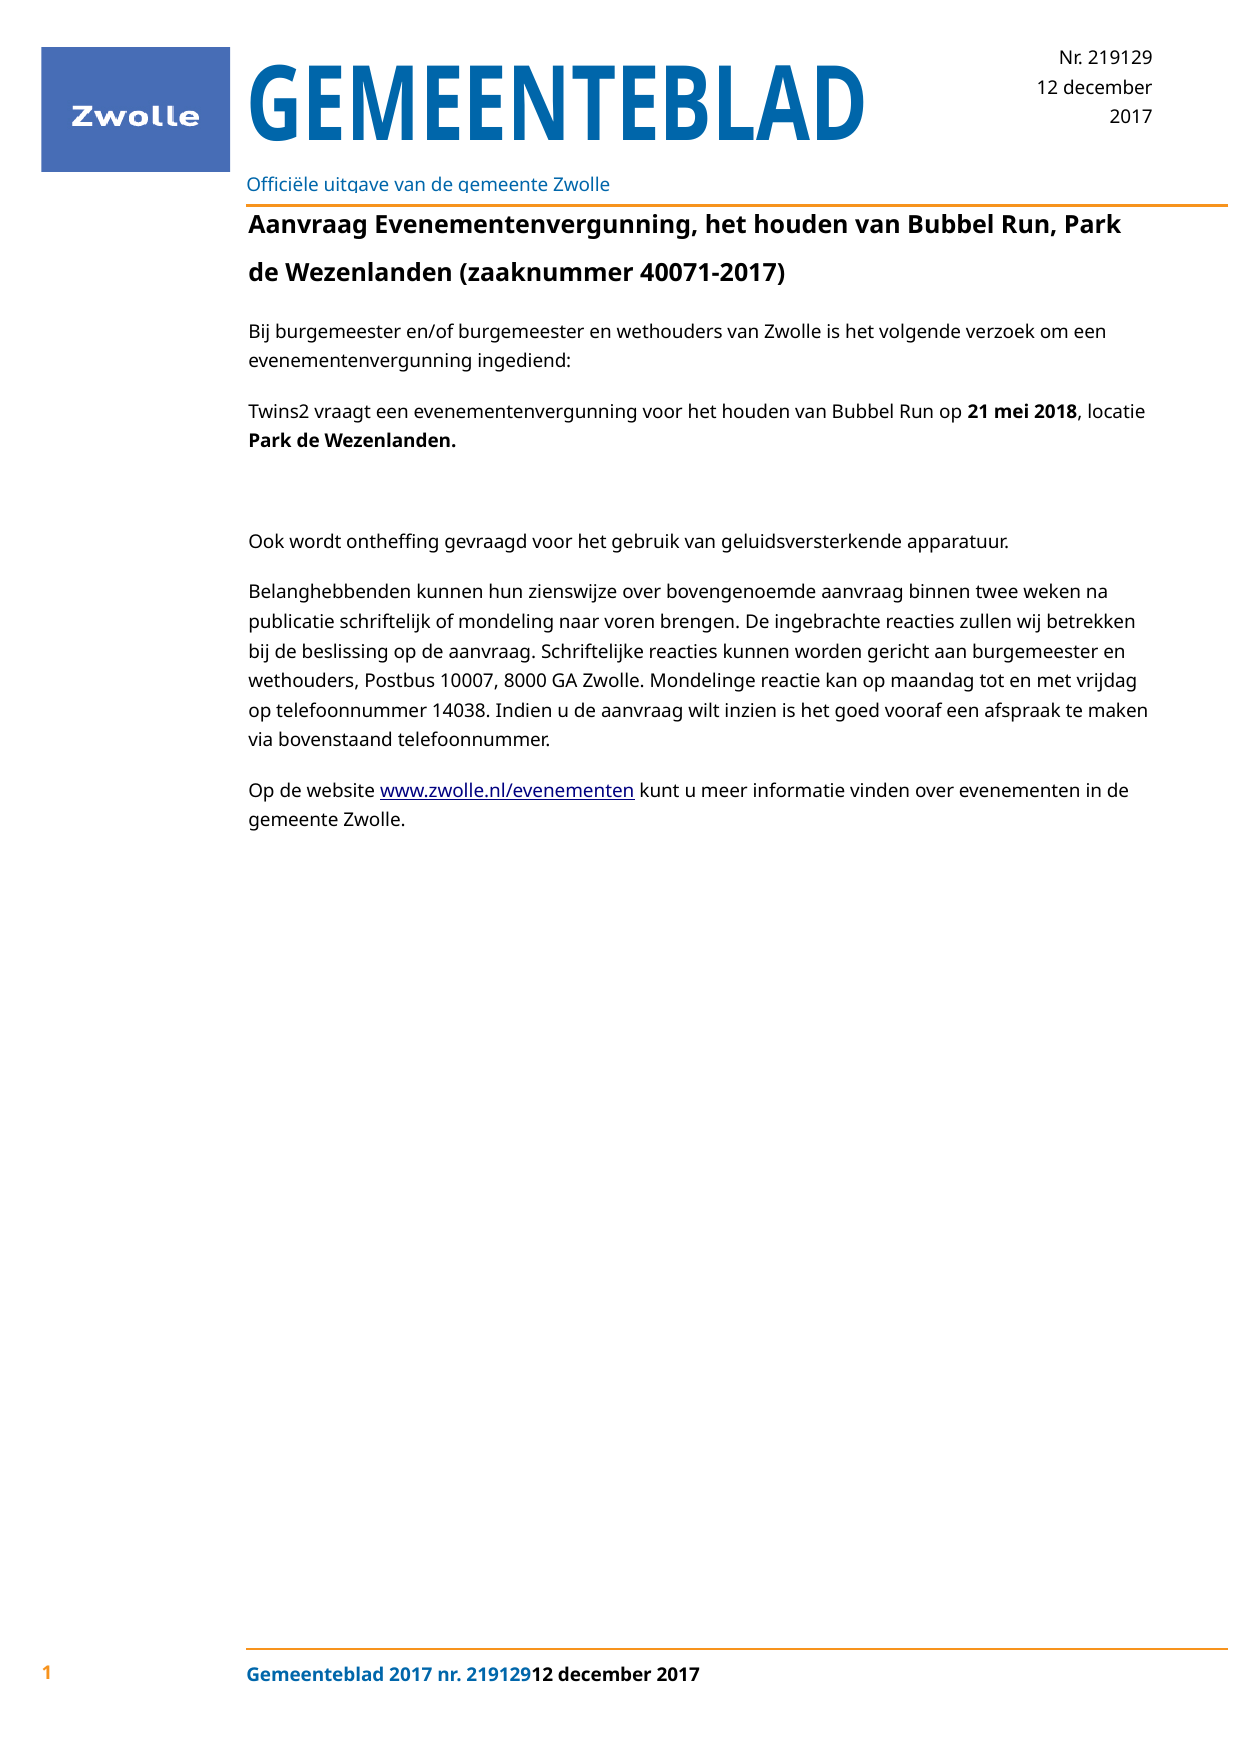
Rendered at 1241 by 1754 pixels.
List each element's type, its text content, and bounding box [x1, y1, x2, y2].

text Belanghebbenden kunnen hun zienswijze over bovengenoemde aanvraag binnen twee weken na publicatie schriftelijk of mondeling naar voren brengen. De ingebrachte reacties zullen wij betrekken bij de beslissing op de aanvraag. Schriftelijke reacties kunnen worden gericht aan burgemeester en wethouders, Postbus 10007, 8000 GA Zwolle. Mondelinge reactie kan op maandag tot en met vrijdag op telefoonnummer 14038. Indien u de aanvraag wilt inzien is het goed vooraf een afspraak te maken via bovenstaand telefoonnummer. [248, 579, 1152, 752]
text Twins2 vraagt een evenementenvergunning voor het houden van Bubbel Run op 21 mei 2018, locatie Park de Wezenlanden. [248, 398, 1152, 453]
text Op de website www.zwolle.nl/evenementen kunt u meer informatie vinden over evenementen in de gemeente Zwolle. [248, 777, 1152, 832]
picture [41, 47, 231, 172]
text Ook wordt ontheffing gevraagd voor het gebruik van geluidsversterkende apparatuur. [248, 528, 1152, 554]
text Aanvraag Evenementenvergunning, het houden van Bubbel Run, Park de Wezenlanden (zaaknummer 40071-2017) [248, 207, 1152, 288]
text Bij burgemeester en/of burgemeester en wethouders van Zwolle is het volgende verzoek om een evenementenvergunning ingediend: [248, 318, 1152, 373]
